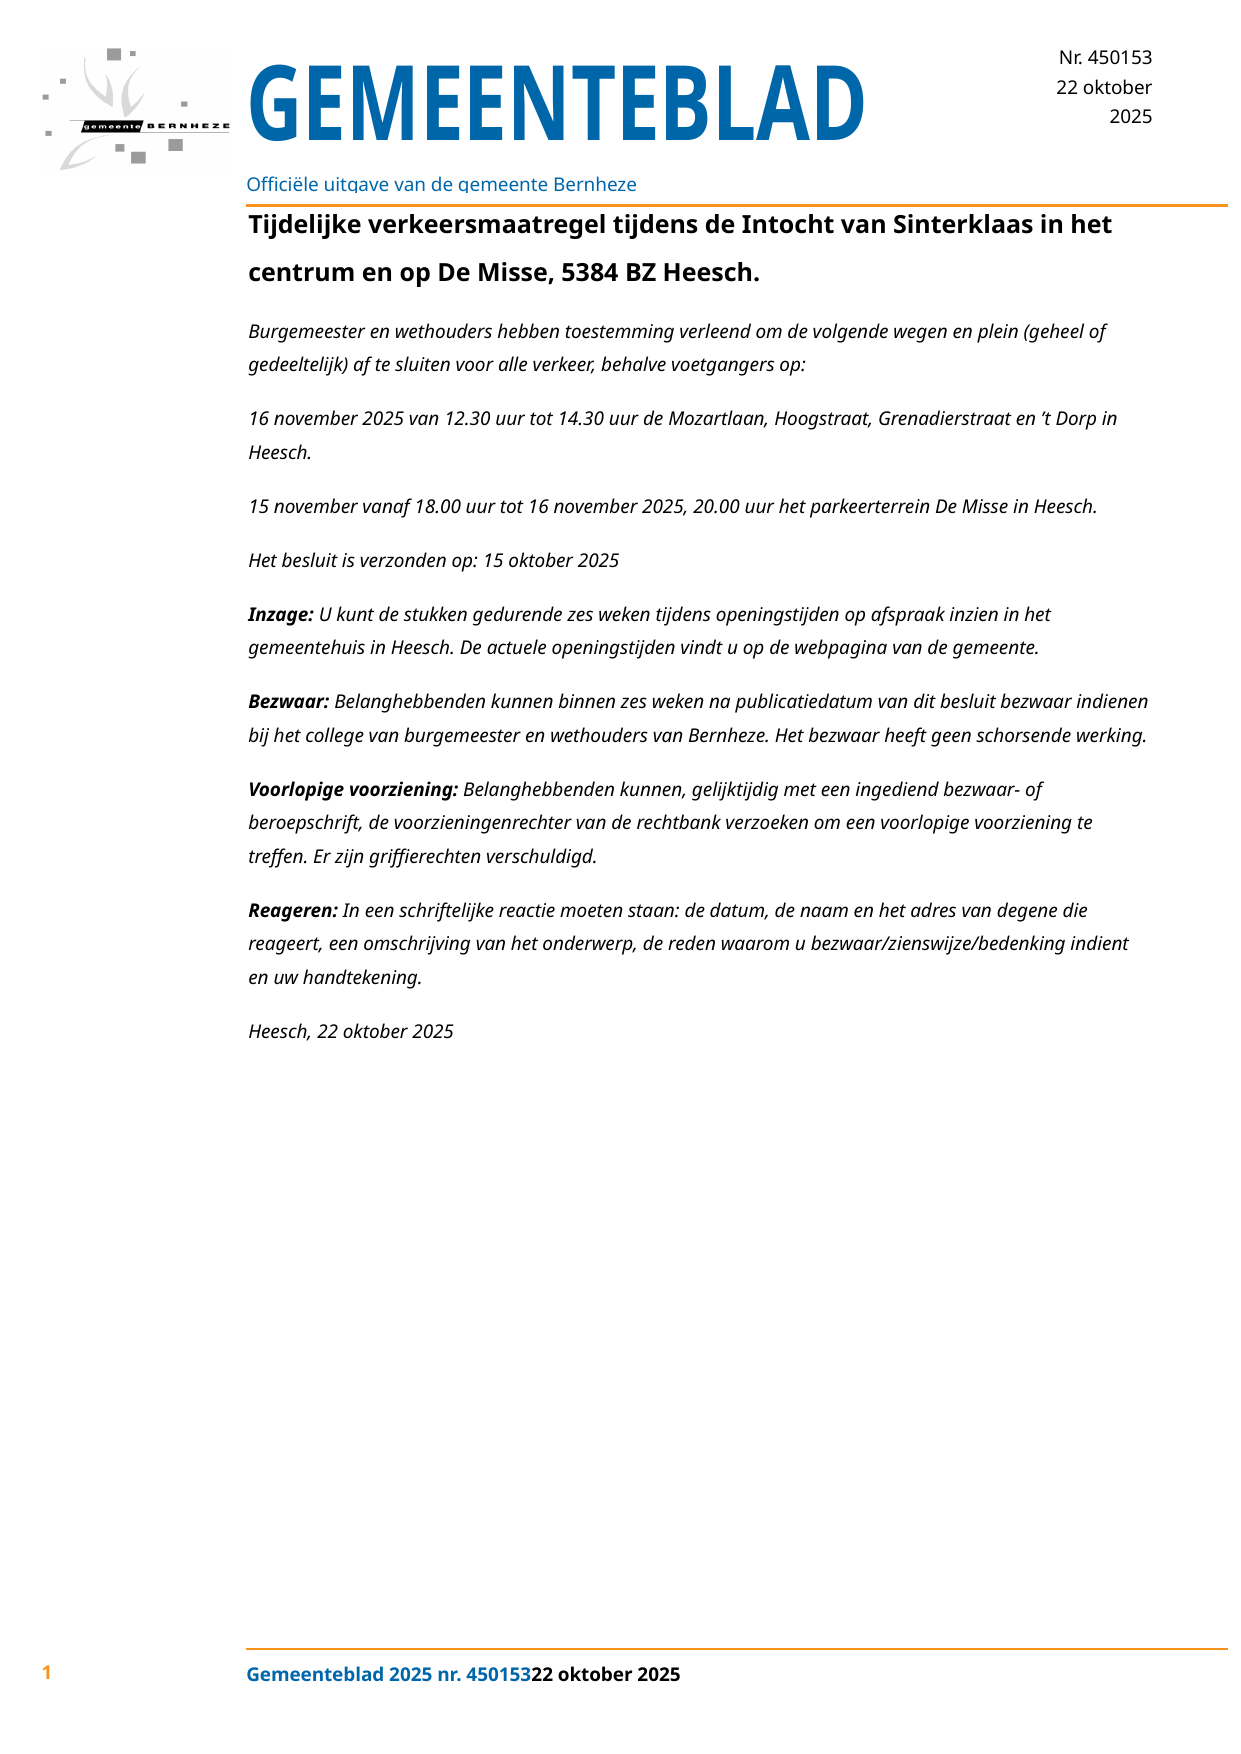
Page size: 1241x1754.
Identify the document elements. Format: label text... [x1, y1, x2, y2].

text Burgemeester en wethouders hebben toestemming verleend om de volgende wegen en plein (geheel of gedeeltelijk) af te sluiten voor alle verkeer, behalve voetgangers op: [248, 318, 1152, 377]
text Heesch, 22 oktober 2025 [248, 1018, 1152, 1044]
text Reageren: In een schriftelijke reactie moeten staan: de datum, de naam en het adres van degene die reageert, een omschrijving van het onderwerp, de reden waarom u bezwaar/zienswijze/bedenking indient en uw handtekening. [248, 897, 1152, 989]
text 15 november vanaf 18.00 uur tot 16 november 2025, 20.00 uur het parkeerterrein De Misse in Heesch. [248, 493, 1152, 519]
text Bezwaar: Belanghebbenden kunnen binnen zes weken na publicatiedatum van dit besluit bezwaar indienen bij het college van burgemeester en wethouders van Bernheze. Het bezwaar heeft geen schorsende werking. [248, 688, 1152, 748]
text 16 november 2025 van 12.30 uur tot 14.30 uur de Mozartlaan, Hoogstraat, Grenadierstraat en ’t Dorp in Heesch. [248, 405, 1152, 464]
text Inzage: U kunt de stukken gedurende zes weken tijdens openingstijden op afspraak inzien in het gemeentehuis in Heesch. De actuele openingstijden vindt u op de webpagina van de gemeente. [248, 601, 1152, 660]
picture [41, 47, 231, 172]
text Het besluit is verzonden op: 15 oktober 2025 [248, 547, 1152, 573]
text Voorlopige voorziening: Belanghebbenden kunnen, gelijktijdig met een ingediend bezwaar- of beroepschrift, de voorzieningenrechter van de rechtbank verzoeken om een voorlopige voorziening te treffen. Er zijn griffierechten verschuldigd. [248, 776, 1152, 869]
text Tijdelijke verkeersmaatregel tijdens de Intocht van Sinterklaas in het centrum en op De Misse, 5384 BZ Heesch. [248, 207, 1152, 288]
